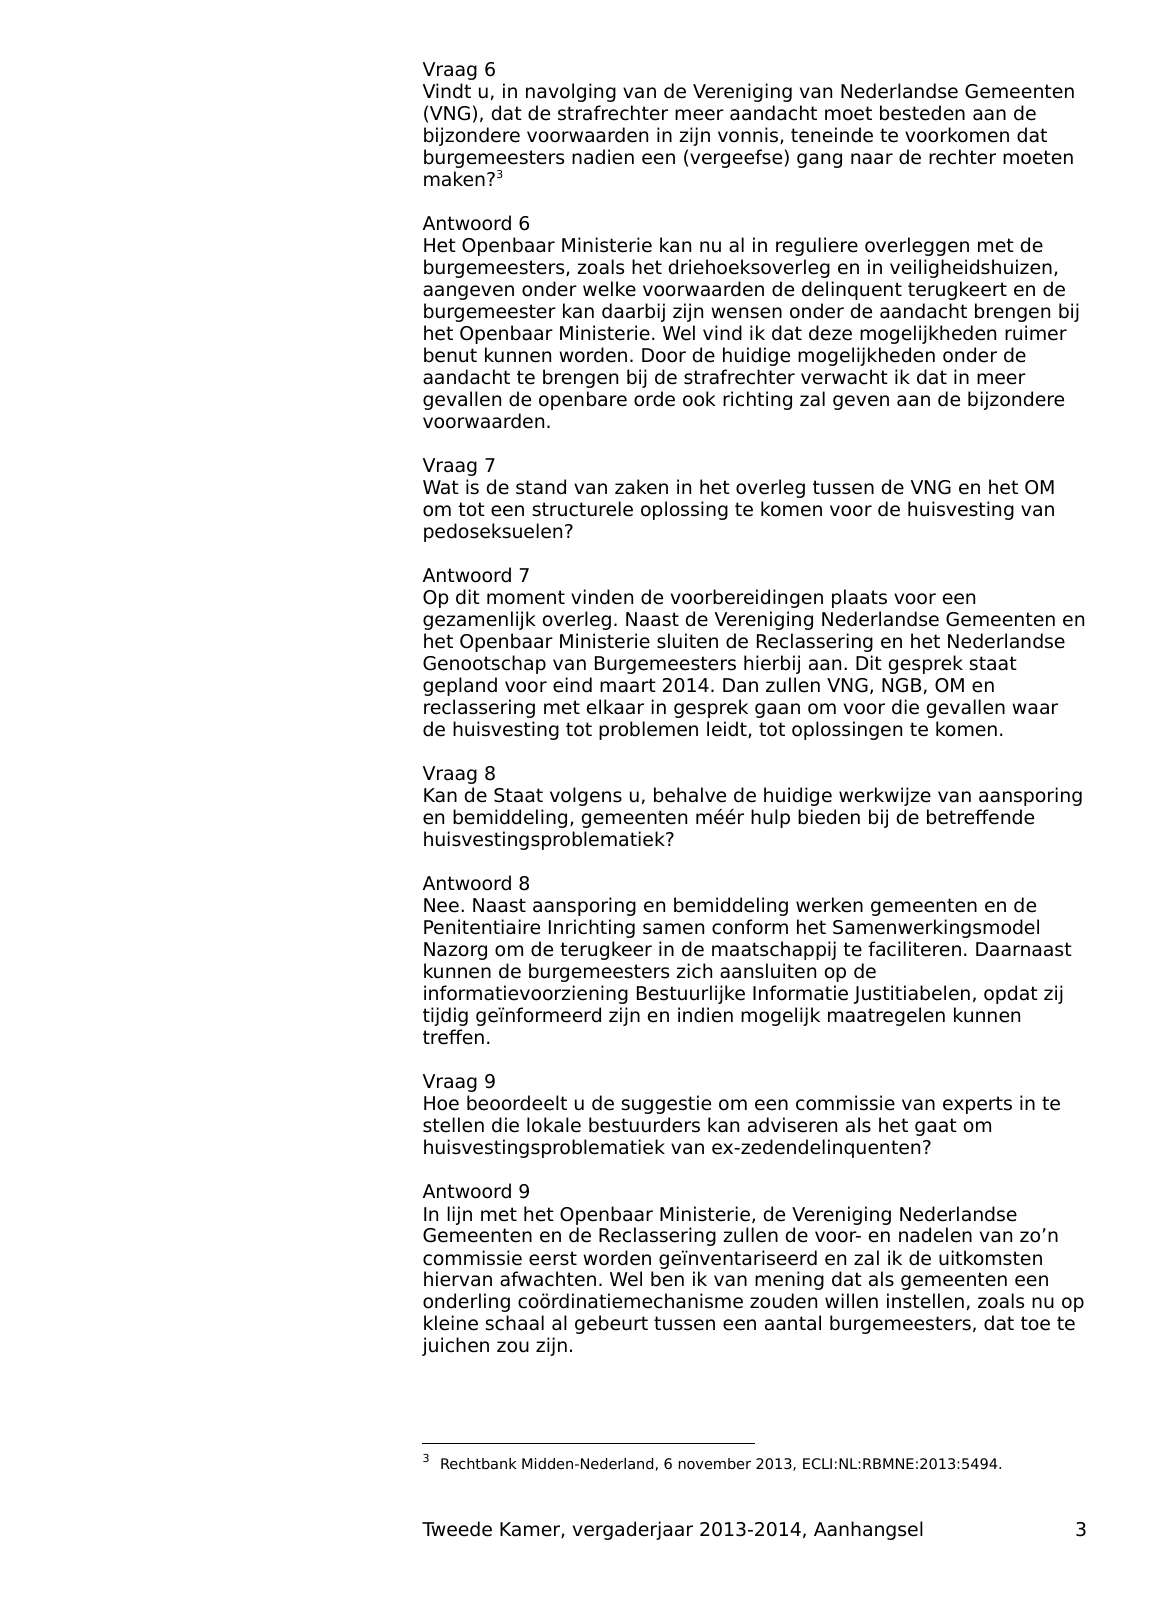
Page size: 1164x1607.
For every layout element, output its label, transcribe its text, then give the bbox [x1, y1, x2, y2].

text Rechtbank Midden-Nederland, 6 november 2013, ECLI:NL:RBMNE:2013:5494. [422, 1452, 1087, 1474]
text Wat is de stand van zaken in het overleg tussen de VNG en het OM om tot een structurele oplossing te komen voor de huisvesting van pedoseksuelen? [422, 477, 1087, 543]
text Hoe beoordeelt u de suggestie om een commissie van experts in te stellen die lokale bestuurders kan adviseren als het gaat om huisvestingsproblematiek van ex-zedendelinquenten? [422, 1093, 1087, 1159]
text Op dit moment vinden de voorbereidingen plaats voor een gezamenlijk overleg. Naast de Vereniging Nederlandse Gemeenten en het Openbaar Ministerie sluiten de Reclassering en het Nederlandse Genootschap van Burgemeesters hierbij aan. Dit gesprek staat gepland voor eind maart 2014. Dan zullen VNG, NGB, OM en reclassering met elkaar in gesprek gaan om voor die gevallen waar de huisvesting tot problemen leidt, tot oplossingen te komen. [422, 587, 1087, 741]
text Vraag 9 [422, 1071, 1087, 1093]
text Antwoord 8 [422, 873, 1087, 895]
text Nee. Naast aansporing en bemiddeling werken gemeenten en de Penitentiaire Inrichting samen conform het Samenwerkingsmodel Nazorg om de terugkeer in de maatschappij te faciliteren. Daarnaast kunnen de burgemeesters zich aansluiten op de informatievoorziening Bestuurlijke Informatie Justitiabelen, opdat zij tijdig geïnformeerd zijn en indien mogelijk maatregelen kunnen treffen. [422, 895, 1087, 1049]
text Vindt u, in navolging van de Vereniging van Nederlandse Gemeenten (VNG), dat de strafrechter meer aandacht moet besteden aan de bijzondere voorwaarden in zijn vonnis, teneinde te voorkomen dat burgemeesters nadien een (vergeefse) gang naar de rechter moeten maken? [422, 81, 1087, 191]
text In lijn met het Openbaar Ministerie, de Vereniging Nederlandse Gemeenten en de Reclassering zullen de voor- en nadelen van zo’n commissie eerst worden geïnventariseerd en zal ik de uitkomsten hiervan afwachten. Wel ben ik van mening dat als gemeenten een onderling coördinatiemechanisme zouden willen instellen, zoals nu op kleine schaal al gebeurt tussen een aantal burgemeesters, dat toe te juichen zou zijn. [422, 1203, 1087, 1357]
text Het Openbaar Ministerie kan nu al in reguliere overleggen met de burgemeesters, zoals het driehoeksoverleg en in veiligheidshuizen, aangeven onder welke voorwaarden de delinquent terugkeert en de burgemeester kan daarbij zijn wensen onder de aandacht brengen bij het Openbaar Ministerie. Wel vind ik dat deze mogelijkheden ruimer benut kunnen worden. Door de huidige mogelijkheden onder de aandacht te brengen bij de strafrechter verwacht ik dat in meer gevallen de openbare orde ook richting zal geven aan de bijzondere voorwaarden. [422, 235, 1087, 433]
text Antwoord 9 [422, 1181, 1087, 1203]
text Kan de Staat volgens u, behalve de huidige werkwijze van aansporing en bemiddeling, gemeenten méér hulp bieden bij de betreffende huisvestingsproblematiek? [422, 785, 1087, 851]
text Antwoord 7 [422, 565, 1087, 587]
text Vraag 8 [422, 763, 1087, 785]
text Vraag 7 [422, 455, 1087, 477]
text Vraag 6 [422, 59, 1087, 81]
text Antwoord 6 [422, 213, 1087, 235]
